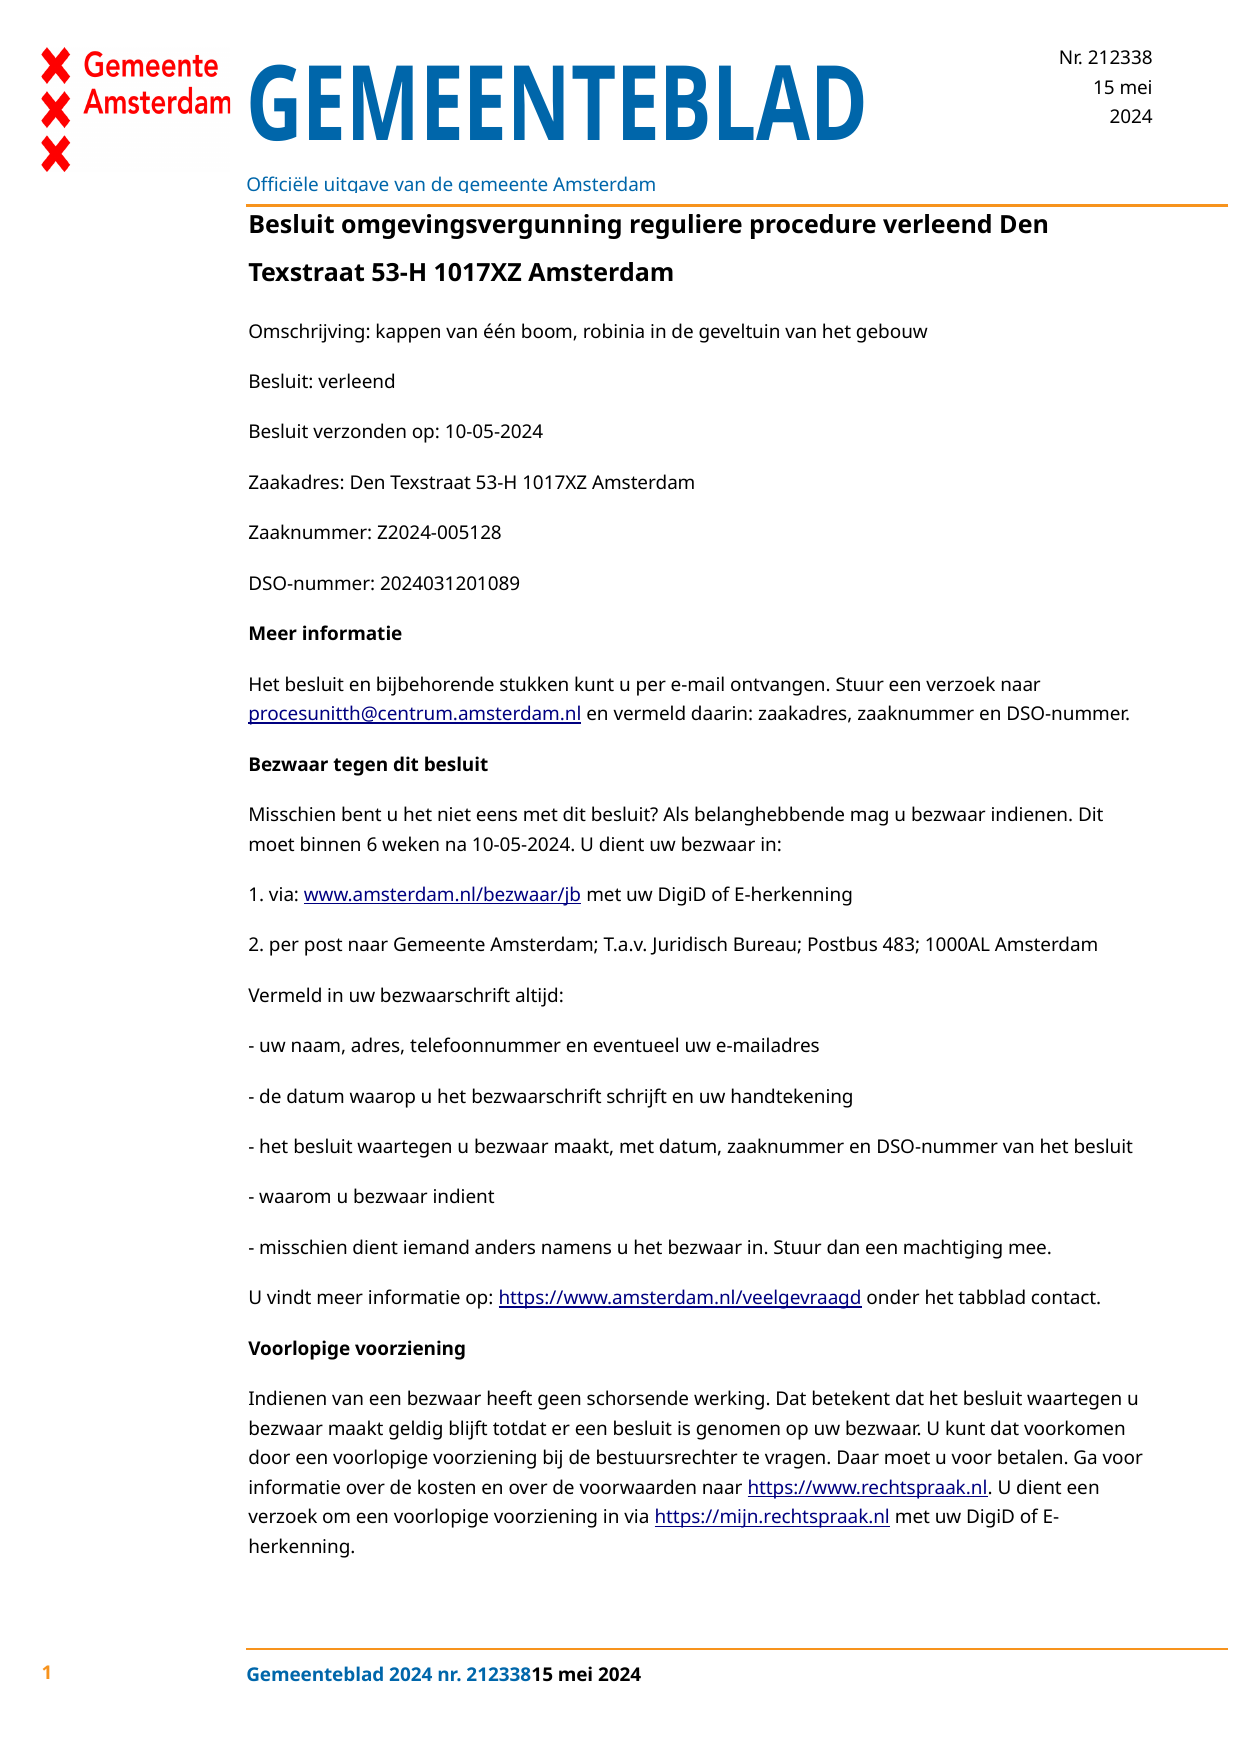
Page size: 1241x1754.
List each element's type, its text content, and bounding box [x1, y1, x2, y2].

text Omschrijving: kappen van één boom, robinia in de geveltuin van het gebouw [248, 318, 1152, 344]
text - misschien dient iemand anders namens u het bezwaar in. Stuur dan een machtiging mee. [248, 1234, 1152, 1260]
text 2. per post naar Gemeente Amsterdam; T.a.v. Juridisch Bureau; Postbus 483; 1000AL Amsterdam [248, 932, 1152, 957]
text Zaakadres: Den Texstraat 53-H 1017XZ Amsterdam [248, 469, 1152, 495]
text - het besluit waartegen u bezwaar maakt, met datum, zaaknummer en DSO-nummer van het besluit [248, 1133, 1152, 1159]
text Bezwaar tegen dit besluit [248, 751, 1152, 777]
text Besluit omgevingsvergunning reguliere procedure verleend Den Texstraat 53-H 1017XZ Amsterdam [248, 207, 1152, 288]
text Indienen van een bezwaar heeft geen schorsende werking. Dat betekent dat het besluit waartegen u bezwaar maakt geldig blijft totdat er een besluit is genomen op uw bezwaar. U kunt dat voorkomen door een voorlopige voorziening bij de bestuursrechter te vragen. Daar moet u voor betalen. Ga voor informatie over de kosten en over de voorwaarden naar https://www.rechtspraak.nl. U dient een verzoek om een voorlopige voorziening in via https://mijn.rechtspraak.nl met uw DigiD of E-herkenning. [248, 1385, 1152, 1559]
text DSO-nummer: 2024031201089 [248, 570, 1152, 596]
text Vermeld in uw bezwaarschrift altijd: [248, 982, 1152, 1008]
text - de datum waarop u het bezwaarschrift schrijft en uw handtekening [248, 1083, 1152, 1109]
text - uw naam, adres, telefoonnummer en eventueel uw e-mailadres [248, 1032, 1152, 1058]
text Het besluit en bijbehorende stukken kunt u per e-mail ontvangen. Stuur een verzoek naar procesunitth@centrum.amsterdam.nl en vermeld daarin: zaakadres, zaaknummer en DSO-nummer. [248, 671, 1152, 726]
text Misschien bent u het niet eens met dit besluit? Als belanghebbende mag u bezwaar indienen. Dit moet binnen 6 weken na 10-05-2024. U dient uw bezwaar in: [248, 801, 1152, 857]
text U vindt meer informatie op: https://www.amsterdam.nl/veelgevraagd onder het tabblad contact. [248, 1284, 1152, 1310]
text Besluit: verleend [248, 368, 1152, 394]
text Besluit verzonden op: 10-05-2024 [248, 419, 1152, 444]
text Voorlopige voorziening [248, 1335, 1152, 1361]
text - waarom u bezwaar indient [248, 1184, 1152, 1209]
picture [41, 47, 231, 172]
text Zaaknummer: Z2024-005128 [248, 519, 1152, 545]
text 1. via: www.amsterdam.nl/bezwaar/jb met uw DigiD of E-herkenning [248, 881, 1152, 907]
text Meer informatie [248, 620, 1152, 646]
